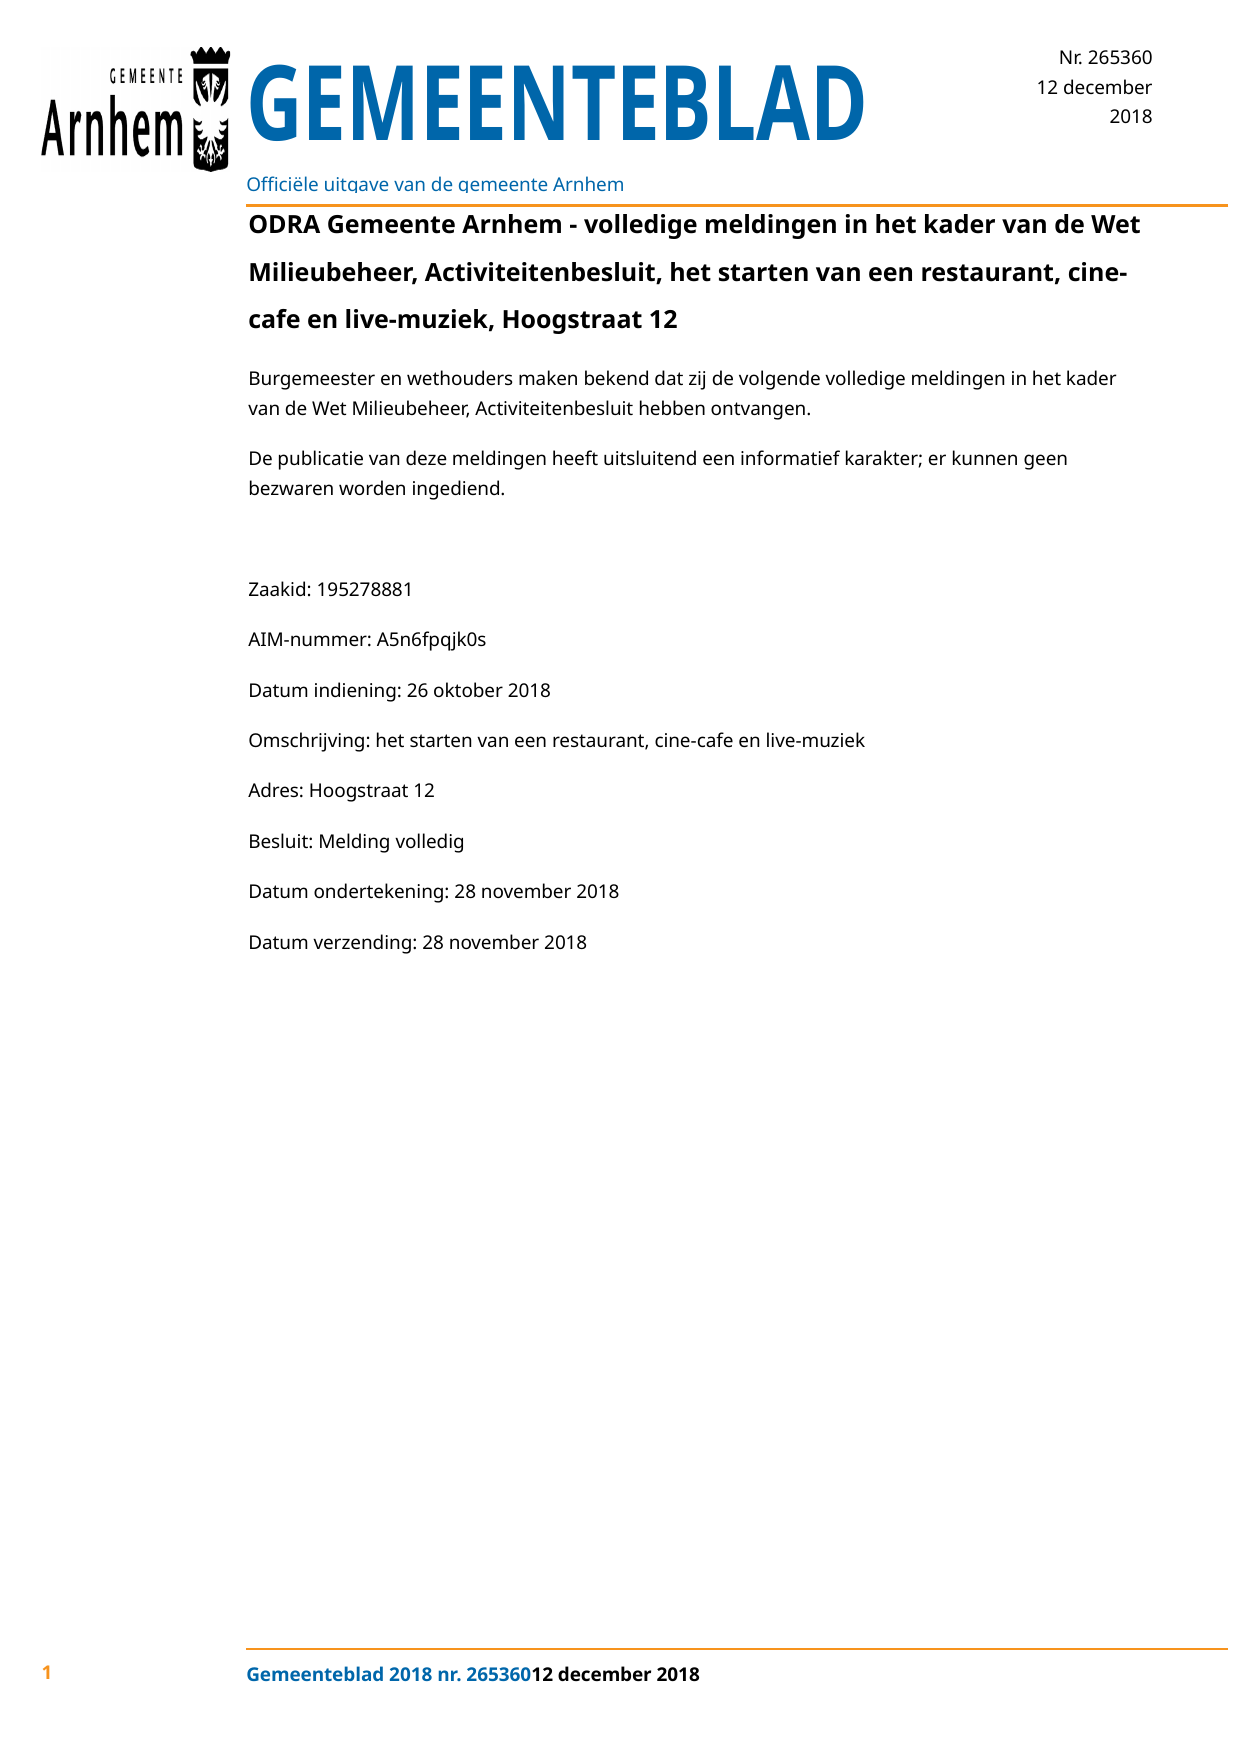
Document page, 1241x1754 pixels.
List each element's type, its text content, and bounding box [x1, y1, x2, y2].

text Besluit: Melding volledig [248, 828, 1152, 854]
text Datum indiening: 26 oktober 2018 [248, 677, 1152, 702]
picture [41, 47, 231, 172]
text De publicatie van deze meldingen heeft uitsluitend een informatief karakter; er kunnen geen bezwaren worden ingediend. [248, 446, 1152, 501]
text AIM-nummer: A5n6fpqjk0s [248, 626, 1152, 652]
text Omschrijving: het starten van een restaurant, cine-cafe en live-muziek [248, 727, 1152, 753]
text Zaakid: 195278881 [248, 576, 1152, 602]
text Burgemeester en wethouders maken bekend dat zij de volgende volledige meldingen in het kader van de Wet Milieubeheer, Activiteitenbesluit hebben ontvangen. [248, 366, 1152, 421]
text Datum ondertekening: 28 november 2018 [248, 878, 1152, 904]
text ODRA Gemeente Arnhem - volledige meldingen in het kader van de Wet Milieubeheer, Activiteitenbesluit, het starten van een restaurant, cine-cafe en live-muziek, Hoogstraat 12 [248, 207, 1152, 336]
text Adres: Hoogstraat 12 [248, 778, 1152, 803]
text Datum verzending: 28 november 2018 [248, 929, 1152, 954]
